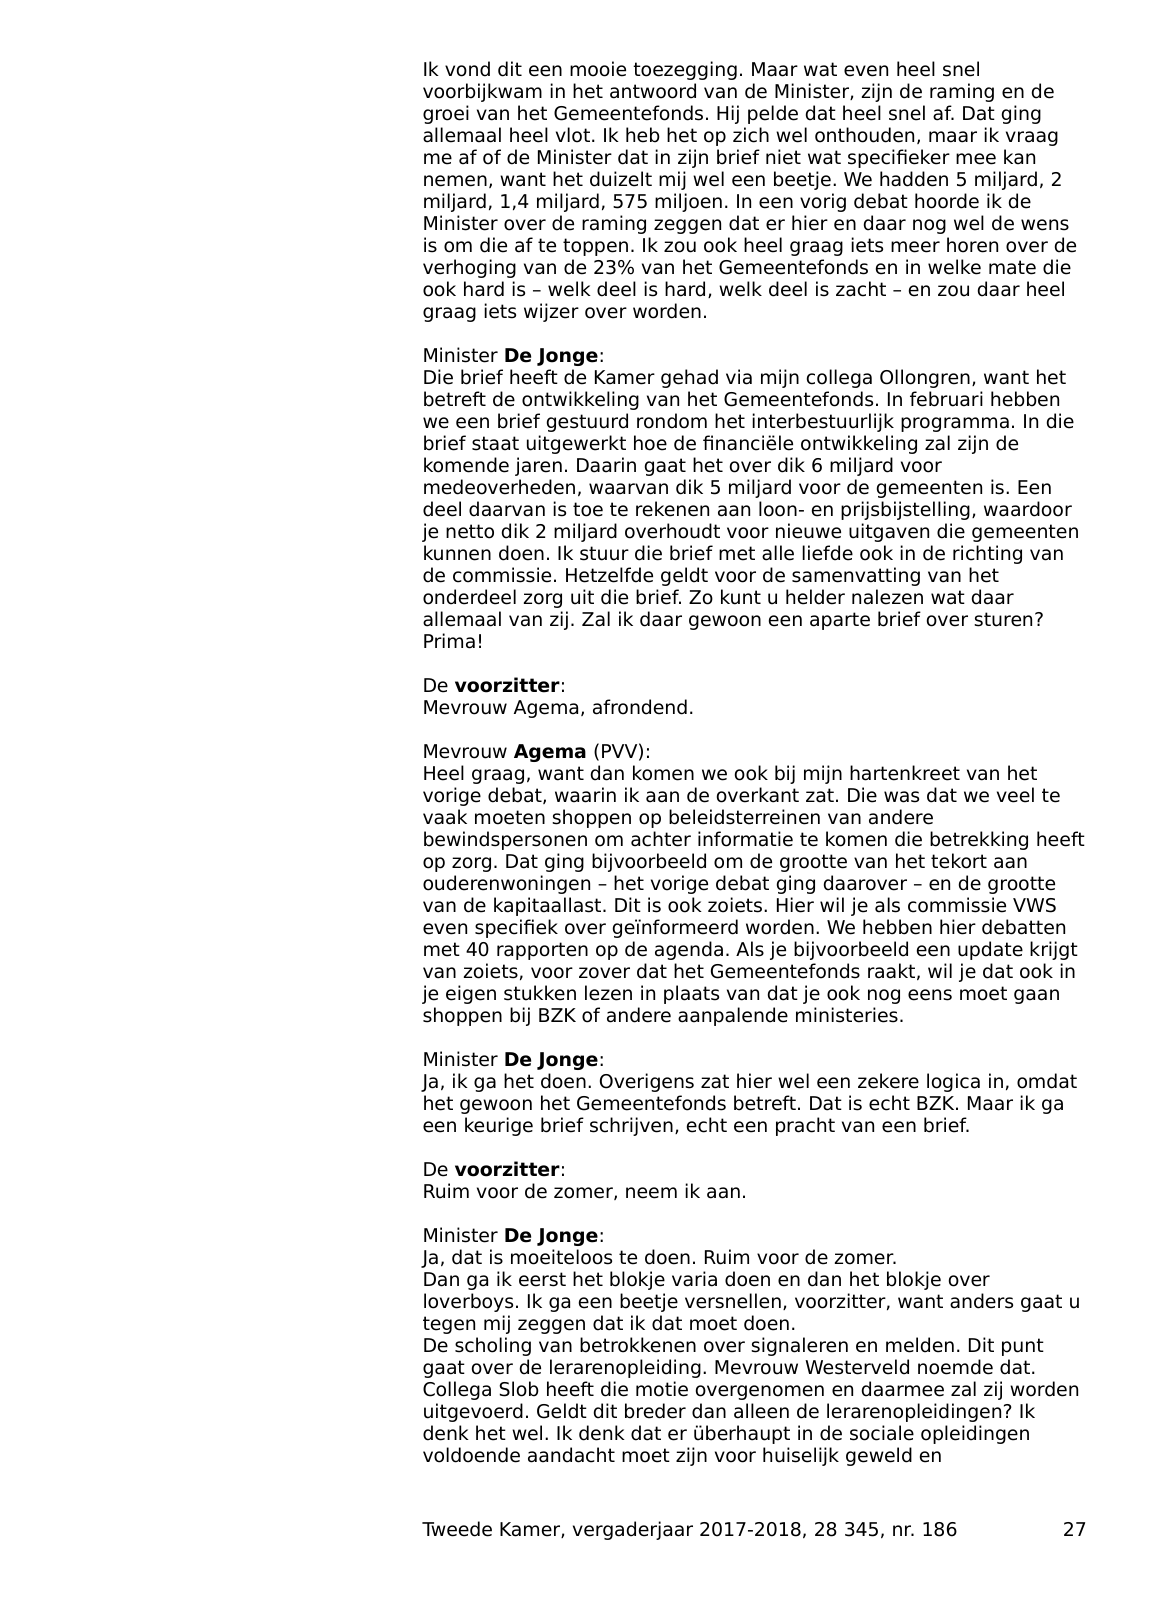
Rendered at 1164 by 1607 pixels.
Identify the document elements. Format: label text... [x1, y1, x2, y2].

text Minister De Jonge: [422, 1225, 1087, 1247]
text Dan ga ik eerst het blokje varia doen en dan het blokje over loverboys. Ik ga een beetje versnellen, voorzitter, want anders gaat u tegen mij zeggen dat ik dat moet doen. [422, 1269, 1087, 1335]
text Ja, ik ga het doen. Overigens zat hier wel een zekere logica in, omdat het gewoon het Gemeentefonds betreft. Dat is echt BZK. Maar ik ga een keurige brief schrijven, echt een pracht van een brief. [422, 1071, 1087, 1137]
text Mevrouw Agema, afrondend. [422, 697, 1087, 719]
text De voorzitter: [422, 675, 1087, 697]
text Minister De Jonge: [422, 1049, 1087, 1071]
text De scholing van betrokkenen over signaleren en melden. Dit punt gaat over de lerarenopleiding. Mevrouw Westerveld noemde dat. Collega Slob heeft die motie overgenomen en daarmee zal zij worden uitgevoerd. Geldt dit breder dan alleen de lerarenopleidingen? Ik denk het wel. Ik denk dat er überhaupt in de sociale opleidingen voldoende aandacht moet zijn voor huiselijk geweld en [422, 1335, 1087, 1467]
text De voorzitter: [422, 1159, 1087, 1181]
text Die brief heeft de Kamer gehad via mijn collega Ollongren, want het betreft de ontwikkeling van het Gemeentefonds. In februari hebben we een brief gestuurd rondom het interbestuurlijk programma. In die brief staat uitgewerkt hoe de financiële ontwikkeling zal zijn de komende jaren. Daarin gaat het over dik 6 miljard voor medeoverheden, waarvan dik 5 miljard voor de gemeenten is. Een deel daarvan is toe te rekenen aan loon- en prijsbijstelling, waardoor je netto dik 2 miljard overhoudt voor nieuwe uitgaven die gemeenten kunnen doen. Ik stuur die brief met alle liefde ook in de richting van de commissie. Hetzelfde geldt voor de samenvatting van het onderdeel zorg uit die brief. Zo kunt u helder nalezen wat daar allemaal van zij. Zal ik daar gewoon een aparte brief over sturen? Prima! [422, 367, 1087, 653]
text Heel graag, want dan komen we ook bij mijn hartenkreet van het vorige debat, waarin ik aan de overkant zat. Die was dat we veel te vaak moeten shoppen op beleidsterreinen van andere bewindspersonen om achter informatie te komen die betrekking heeft op zorg. Dat ging bijvoorbeeld om de grootte van het tekort aan ouderenwoningen – het vorige debat ging daarover – en de grootte van de kapitaallast. Dit is ook zoiets. Hier wil je als commissie VWS even specifiek over geïnformeerd worden. We hebben hier debatten met 40 rapporten op de agenda. Als je bijvoorbeeld een update krijgt van zoiets, voor zover dat het Gemeentefonds raakt, wil je dat ook in je eigen stukken lezen in plaats van dat je ook nog eens moet gaan shoppen bij BZK of andere aanpalende ministeries. [422, 763, 1087, 1027]
text Ik vond dit een mooie toezegging. Maar wat even heel snel voorbijkwam in het antwoord van de Minister, zijn de raming en de groei van het Gemeentefonds. Hij pelde dat heel snel af. Dat ging allemaal heel vlot. Ik heb het op zich wel onthouden, maar ik vraag me af of de Minister dat in zijn brief niet wat specifieker mee kan nemen, want het duizelt mij wel een beetje. We hadden 5 miljard, 2 miljard, 1,4 miljard, 575 miljoen. In een vorig debat hoorde ik de Minister over de raming zeggen dat er hier en daar nog wel de wens is om die af te toppen. Ik zou ook heel graag iets meer horen over de verhoging van de 23% van het Gemeentefonds en in welke mate die ook hard is – welk deel is hard, welk deel is zacht – en zou daar heel graag iets wijzer over worden. [422, 59, 1087, 323]
text Mevrouw Agema (PVV): [422, 741, 1087, 763]
text Minister De Jonge: [422, 345, 1087, 367]
text Ruim voor de zomer, neem ik aan. [422, 1181, 1087, 1203]
text Ja, dat is moeiteloos te doen. Ruim voor de zomer. [422, 1247, 1087, 1269]
